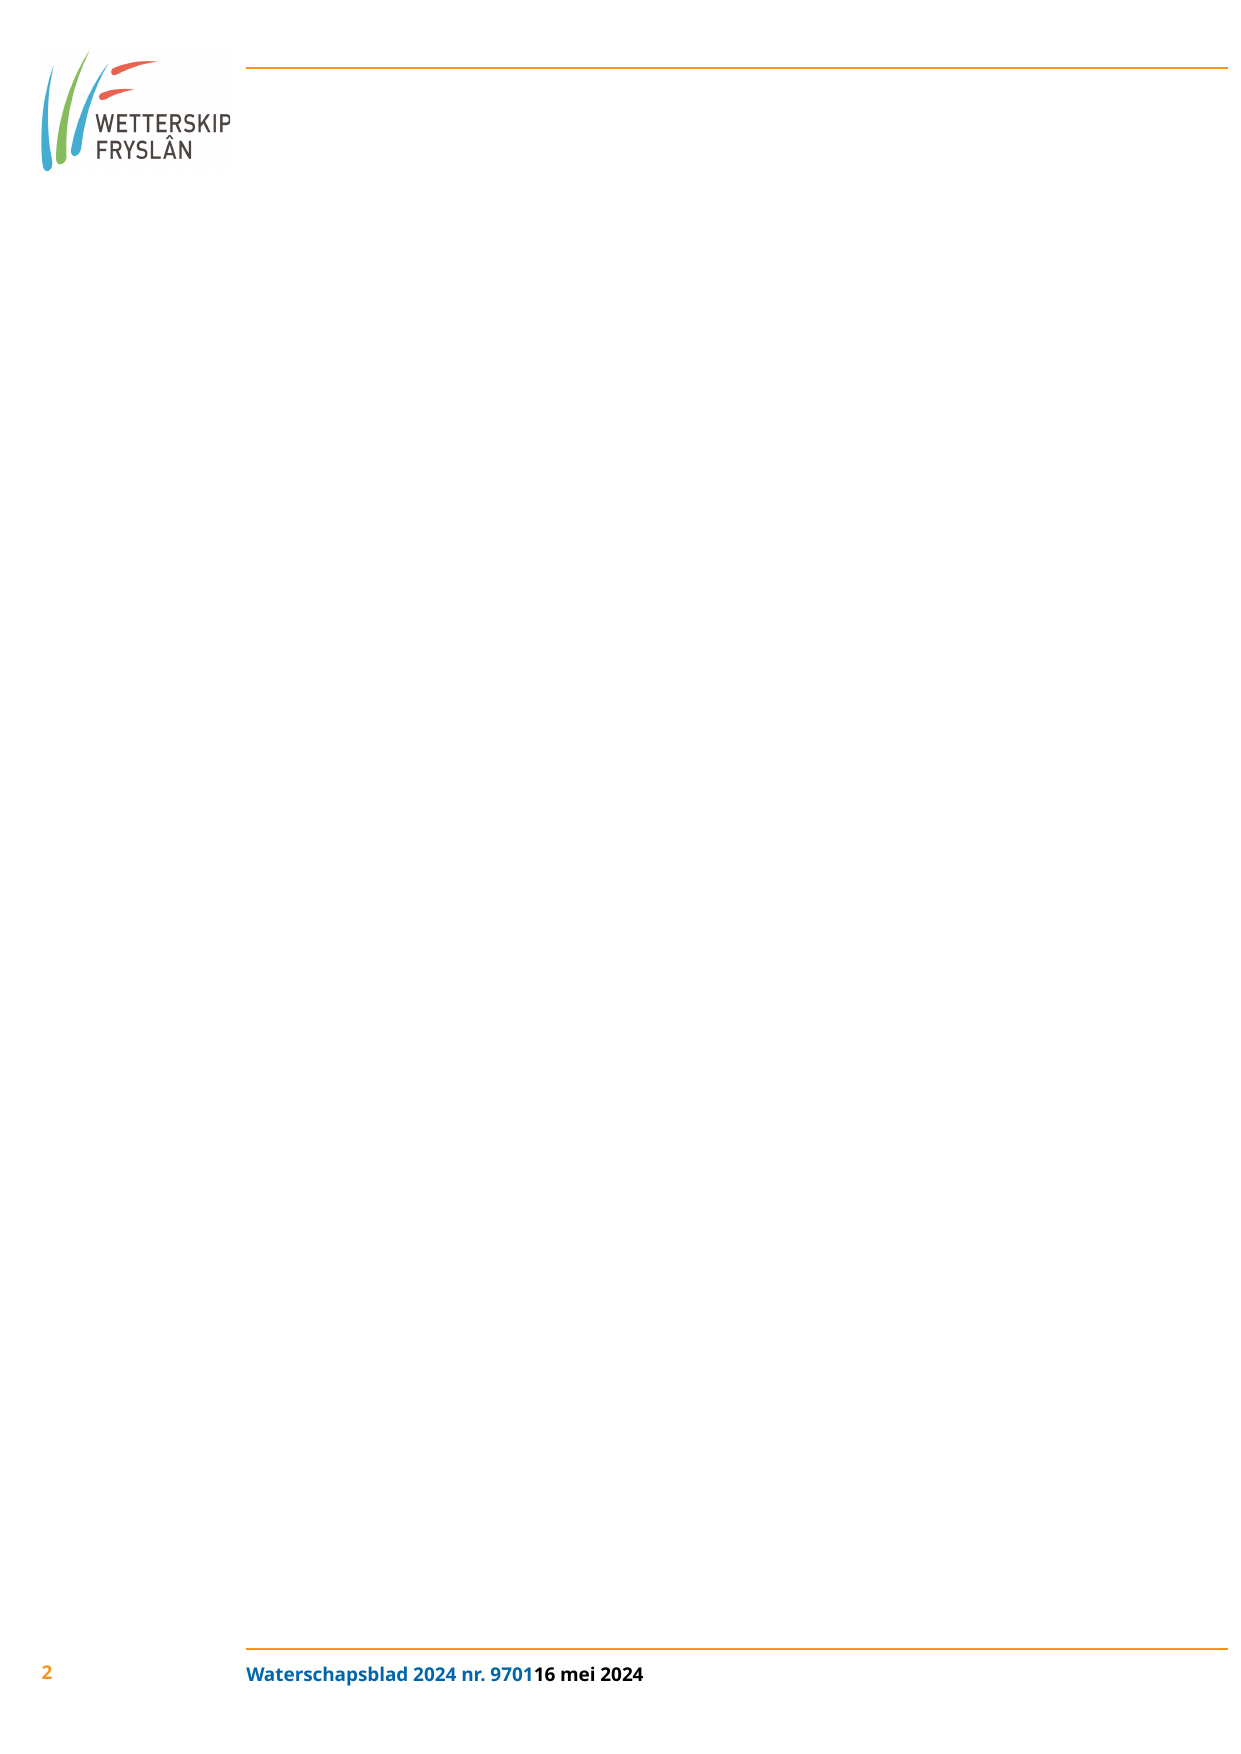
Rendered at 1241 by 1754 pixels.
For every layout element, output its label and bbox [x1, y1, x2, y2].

picture [41, 47, 231, 172]
